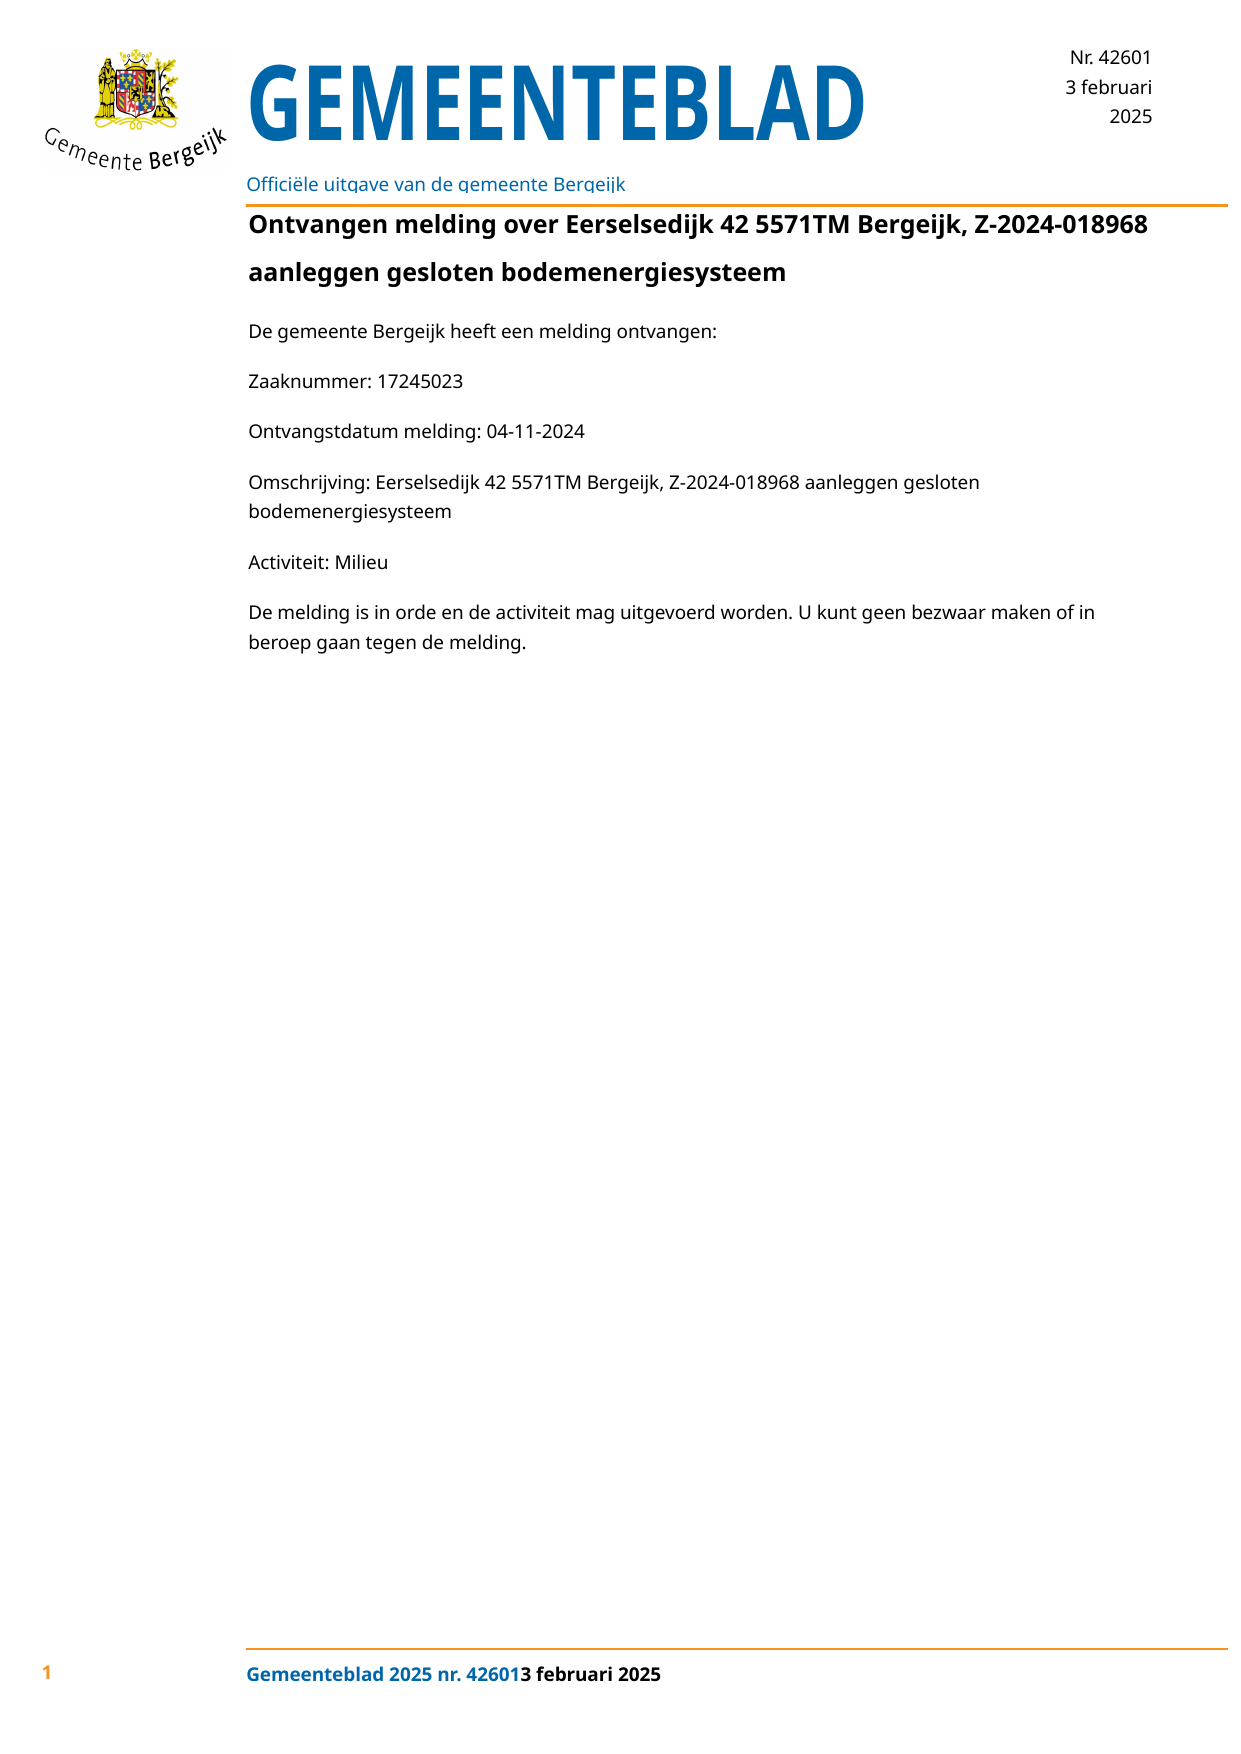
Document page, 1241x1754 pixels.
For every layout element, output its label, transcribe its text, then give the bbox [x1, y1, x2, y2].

text Zaaknummer: 17245023 [248, 368, 1152, 394]
text De melding is in orde en de activiteit mag uitgevoerd worden. U kunt geen bezwaar maken of in beroep gaan tegen de melding. [248, 599, 1152, 655]
text Activiteit: Milieu [248, 549, 1152, 575]
text De gemeente Bergeijk heeft een melding ontvangen: [248, 318, 1152, 344]
picture [41, 47, 231, 172]
text Ontvangen melding over Eerselsedijk 42 5571TM Bergeijk, Z-2024-018968 aanleggen gesloten bodemenergiesysteem [248, 207, 1152, 288]
text Omschrijving: Eerselsedijk 42 5571TM Bergeijk, Z-2024-018968 aanleggen gesloten bodemenergiesysteem [248, 469, 1152, 524]
text Ontvangstdatum melding: 04-11-2024 [248, 419, 1152, 444]
